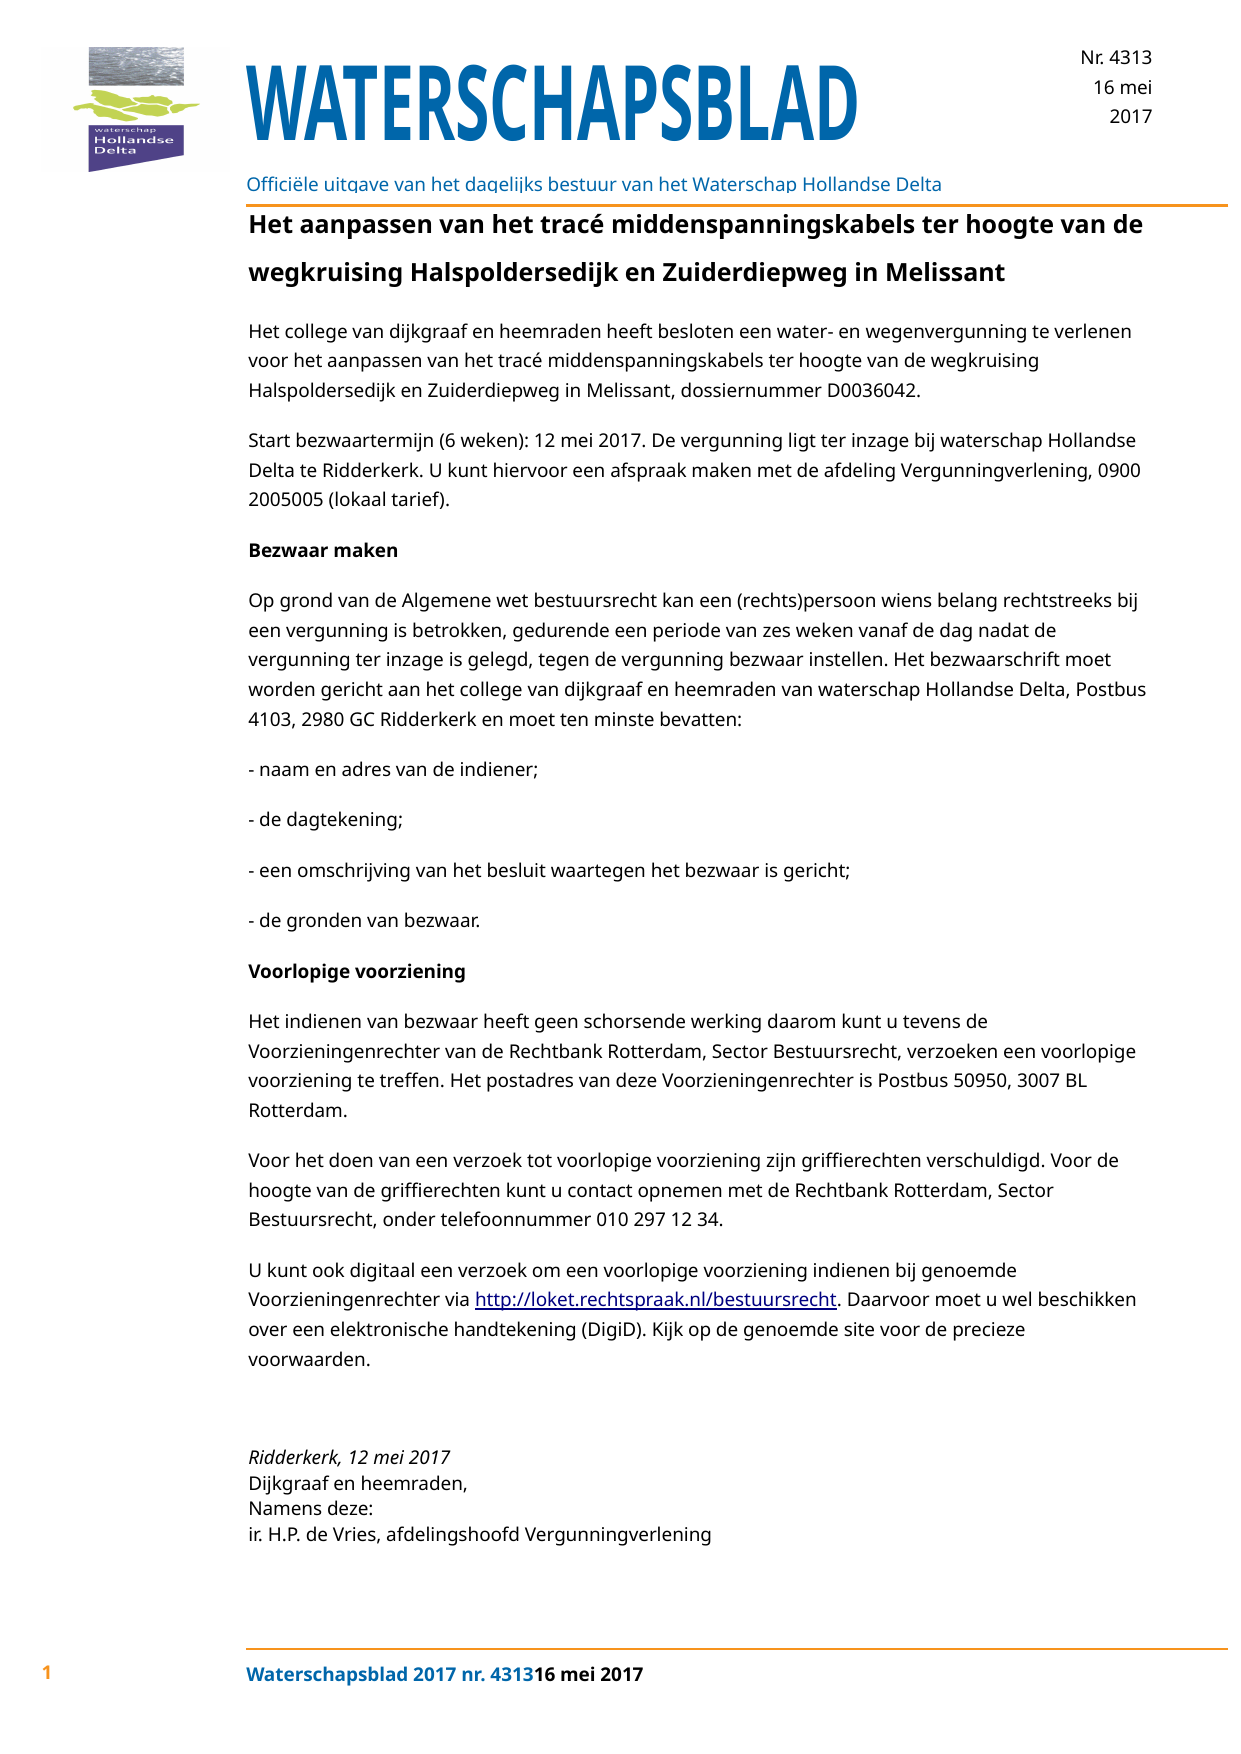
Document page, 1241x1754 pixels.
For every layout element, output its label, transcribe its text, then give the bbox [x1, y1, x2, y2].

text Start bezwaartermijn (6 weken): 12 mei 2017. De vergunning ligt ter inzage bij waterschap Hollandse Delta te Ridderkerk. U kunt hiervoor een afspraak maken met de afdeling Vergunningverlening, 0900 2005005 (lokaal tarief). [248, 427, 1152, 512]
text - de gronden van bezwaar. [248, 907, 1152, 933]
text - de dagtekening; [248, 807, 1152, 832]
text Voorlopige voorziening [248, 958, 1152, 984]
text Het aanpassen van het tracé middenspanningskabels ter hoogte van de wegkruising Halspoldersedijk en Zuiderdiepweg in Melissant [248, 207, 1152, 288]
text Bezwaar maken [248, 537, 1152, 563]
text Namens deze: [248, 1496, 1152, 1521]
text Ridderkerk, 12 mei 2017 [248, 1444, 1152, 1470]
text Op grond van de Algemene wet bestuursrecht kan een (rechts)persoon wiens belang rechtstreeks bij een vergunning is betrokken, gedurende een periode van zes weken vanaf de dag nadat de vergunning ter inzage is gelegd, tegen de vergunning bezwaar instellen. Het bezwaarschrift moet worden gericht aan het college van dijkgraaf en heemraden van waterschap Hollandse Delta, Postbus 4103, 2980 GC Ridderkerk en moet ten minste bevatten: [248, 587, 1152, 732]
text - een omschrijving van het besluit waartegen het bezwaar is gericht; [248, 857, 1152, 883]
text Voor het doen van een verzoek tot voorlopige voorziening zijn griffierechten verschuldigd. Voor de hoogte van de griffierechten kunt u contact opnemen met de Rechtbank Rotterdam, Sector Bestuursrecht, onder telefoonnummer 010 297 12 34. [248, 1147, 1152, 1232]
text - naam en adres van de indiener; [248, 756, 1152, 782]
text Dijkgraaf en heemraden, [248, 1470, 1152, 1496]
text Het college van dijkgraaf en heemraden heeft besloten een water- en wegenvergunning te verlenen voor het aanpassen van het tracé middenspanningskabels ter hoogte van de wegkruising Halspoldersedijk en Zuiderdiepweg in Melissant, dossiernummer D0036042. [248, 318, 1152, 403]
text Het indienen van bezwaar heeft geen schorsende werking daarom kunt u tevens de Voorzieningenrechter van de Rechtbank Rotterdam, Sector Bestuursrecht, verzoeken een voorlopige voorziening te treffen. Het postadres van deze Voorzieningenrechter is Postbus 50950, 3007 BL Rotterdam. [248, 1008, 1152, 1123]
text U kunt ook digitaal een verzoek om een voorlopige voorziening indienen bij genoemde Voorzieningenrechter via http://loket.rechtspraak.nl/bestuursrecht. Daarvoor moet u wel beschikken over een elektronische handtekening (DigiD). Kijk op de genoemde site voor de precieze voorwaarden. [248, 1257, 1152, 1372]
picture [41, 47, 231, 172]
text ir. H.P. de Vries, afdelingshoofd Vergunningverlening [248, 1521, 1152, 1547]
